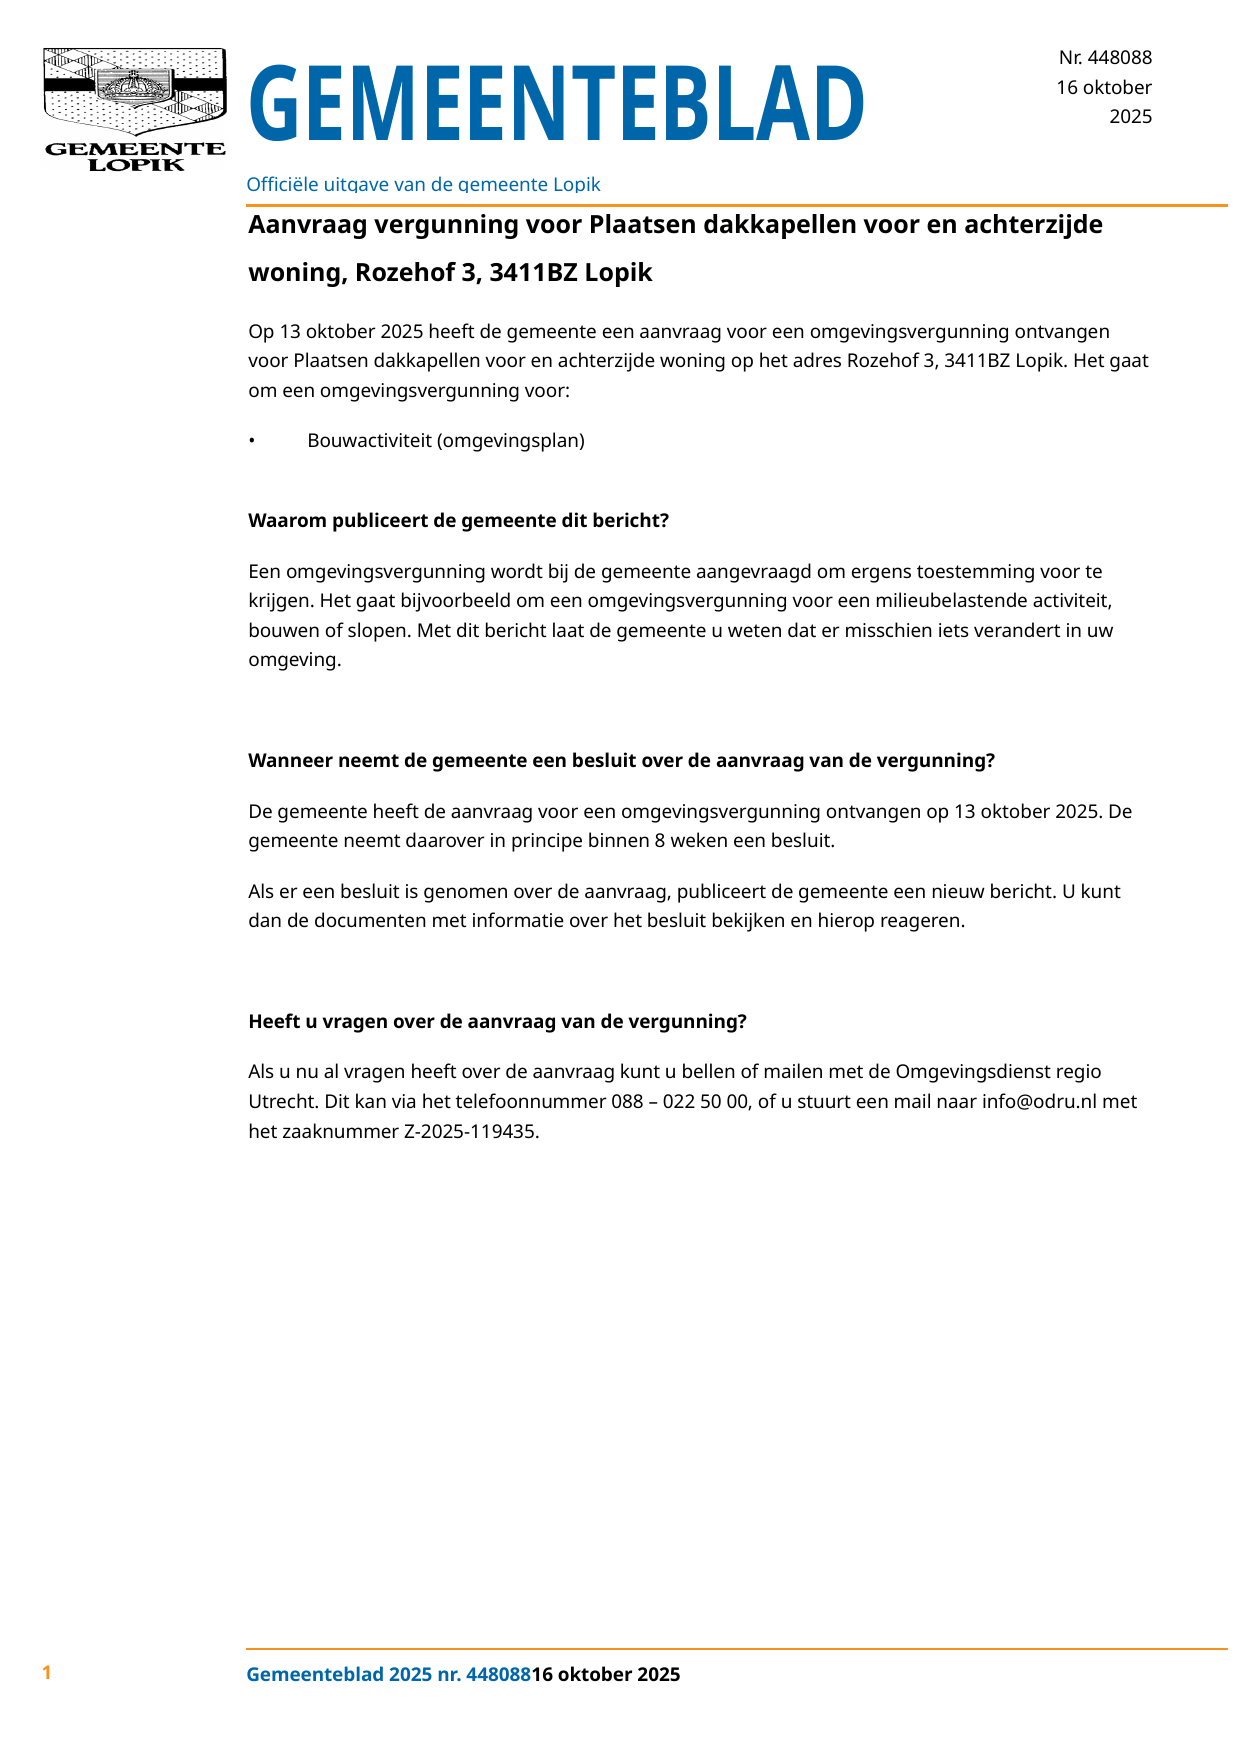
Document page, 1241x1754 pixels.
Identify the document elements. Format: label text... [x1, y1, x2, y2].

list Bouwactiviteit (omgevingsplan) [248, 427, 1152, 453]
text Een omgevingsvergunning wordt bij de gemeente aangevraagd om ergens toestemming voor te krijgen. Het gaat bijvoorbeeld om een omgevingsvergunning voor een milieubelastende activiteit, bouwen of slopen. Met dit bericht laat de gemeente u weten dat er misschien iets verandert in uw omgeving. [248, 558, 1152, 672]
picture [41, 47, 231, 172]
text Wanneer neemt de gemeente een besluit over de aanvraag van de vergunning? [248, 747, 1152, 773]
text Aanvraag vergunning voor Plaatsen dakkapellen voor en achterzijde woning, Rozehof 3, 3411BZ Lopik [248, 207, 1152, 288]
text Heeft u vragen over de aanvraag van de vergunning? [248, 1008, 1152, 1034]
text Als er een besluit is genomen over de aanvraag, publiceert de gemeente een nieuw bericht. U kunt dan de documenten met informatie over het besluit bekijken en hierop reageren. [248, 878, 1152, 933]
text Waarom publiceert de gemeente dit bericht? [248, 507, 1152, 533]
text Op 13 oktober 2025 heeft de gemeente een aanvraag voor een omgevingsvergunning ontvangen voor Plaatsen dakkapellen voor en achterzijde woning op het adres Rozehof 3, 3411BZ Lopik. Het gaat om een omgevingsvergunning voor: [248, 318, 1152, 403]
text Als u nu al vragen heeft over de aanvraag kunt u bellen of mailen met de Omgevingsdienst regio Utrecht. Dit kan via het telefoonnummer 088 – 022 50 00, of u stuurt een mail naar info@odru.nl met het zaaknummer Z-2025-119435. [248, 1059, 1152, 1144]
text De gemeente heeft de aanvraag voor een omgevingsvergunning ontvangen op 13 oktober 2025. De gemeente neemt daarover in principe binnen 8 weken een besluit. [248, 798, 1152, 853]
